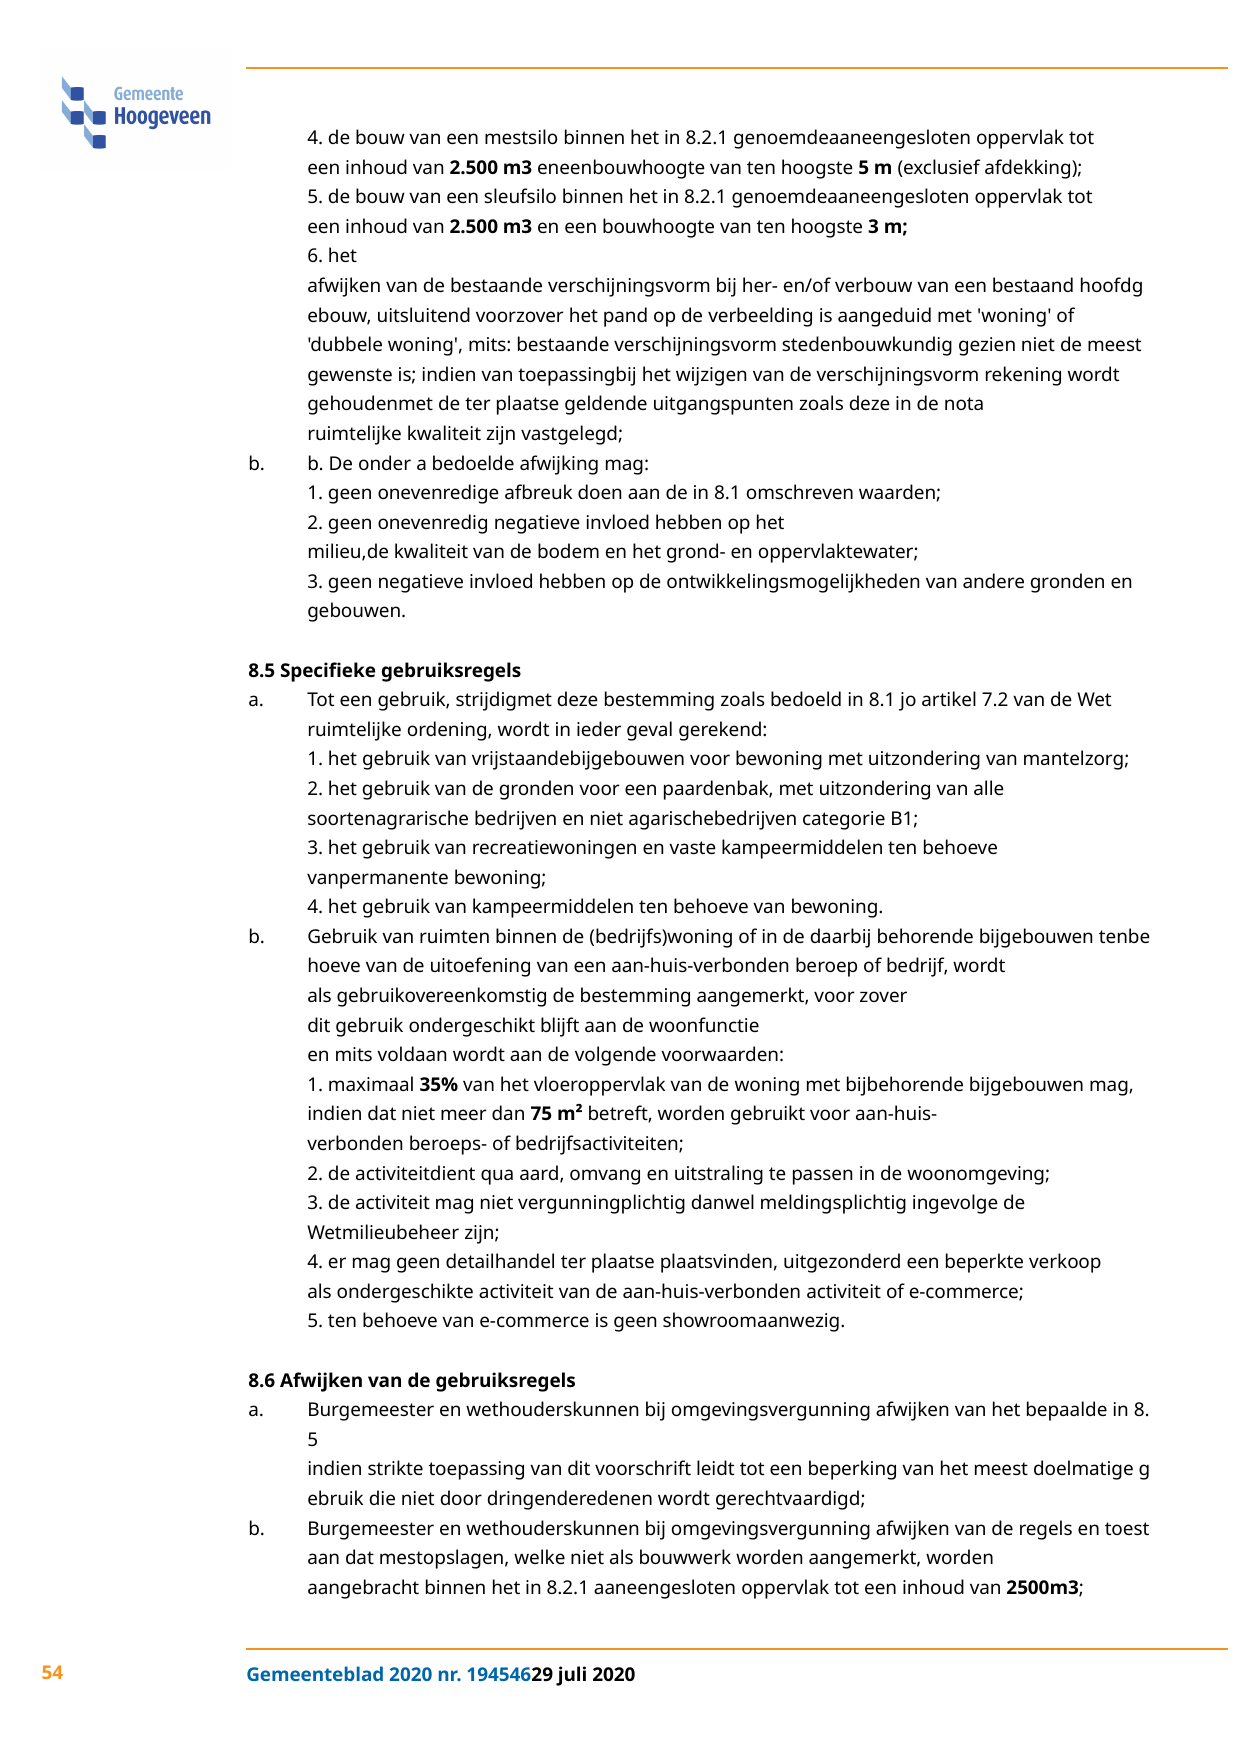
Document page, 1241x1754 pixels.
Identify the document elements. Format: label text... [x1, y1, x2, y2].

list 6. het afwijken van de bestaande verschijningsvorm bij her- en/of verbouw van een bestaand hoofdgebouw, uitsluitend voorzover het pand op de verbeelding is aangeduid met 'woning' of 'dubbele woning', mits: bestaande verschijningsvorm stedenbouwkundig gezien niet de meest gewenste is; indien van toepassingbij het wijzigen van de verschijningsvorm rekening wordt gehoudenmet de ter plaatse geldende uitgangspunten zoals deze in de nota ruimtelijke kwaliteit zijn vastgelegd; [248, 243, 1152, 446]
list 5. de bouw van een sleufsilo binnen het in 8.2.1 genoemdeaaneengesloten oppervlak tot een inhoud van 2.500 m3 en een bouwhoogte van ten hoogste 3 m; [248, 183, 1152, 239]
list 2. geen onevenredig negatieve invloed hebben op het milieu,de kwaliteit van de bodem en het grond- en oppervlaktewater; [248, 509, 1152, 564]
list 2. de activiteitdient qua aard, omvang en uitstraling te passen in de woonomgeving; [248, 1160, 1152, 1186]
list 1. het gebruik van vrijstaandebijgebouwen voor bewoning met uitzondering van mantelzorg; [248, 746, 1152, 771]
list 3. de activiteit mag niet vergunningplichtig danwel meldingsplichtig ingevolge de Wetmilieubeheer zijn; [248, 1189, 1152, 1245]
list 1. geen onevenredige afbreuk doen aan de in 8.1 omschreven waarden; [248, 479, 1152, 505]
list 5. ten behoeve van e-commerce is geen showroomaanwezig. [248, 1308, 1152, 1333]
list Burgemeester en wethouderskunnen bij omgevingsvergunning afwijken van het bepaalde in 8.5 indien strikte toepassing van dit voorschrift leidt tot een beperking van het meest doelmatige gebruik die niet door dringenderedenen wordt gerechtvaardigd; [248, 1396, 1152, 1511]
list 1. maximaal 35% van het vloeroppervlak van de woning met bijbehorende bijgebouwen mag, indien dat niet meer dan 75 m² betreft, worden gebruikt voor aan-huis-verbonden beroeps- of bedrijfsactiviteiten; [248, 1071, 1152, 1156]
list 3. het gebruik van recreatiewoningen en vaste kampeermiddelen ten behoeve vanpermanente bewoning; [248, 834, 1152, 890]
list 4. er mag geen detailhandel ter plaatse plaatsvinden, uitgezonderd een beperkte verkoop als ondergeschikte activiteit van de aan-huis-verbonden activiteit of e-commerce; [248, 1248, 1152, 1304]
text 8.6 Afwijken van de gebruiksregels [248, 1367, 1152, 1393]
list b. De onder a bedoelde afwijking mag: [248, 450, 1152, 476]
list Gebruik van ruimten binnen de (bedrijfs)woning of in de daarbij behorende bijgebouwen tenbehoeve van de uitoefening van een aan-huis-verbonden beroep of bedrijf, wordt als gebruikovereenkomstig de bestemming aangemerkt, voor zover dit gebruik ondergeschikt blijft aan de woonfunctie en mits voldaan wordt aan de volgende voorwaarden: [248, 923, 1152, 1067]
list 4. het gebruik van kampeermiddelen ten behoeve van bewoning. [248, 893, 1152, 919]
list Tot een gebruik, strijdigmet deze bestemming zoals bedoeld in 8.1 jo artikel 7.2 van de Wet ruimtelijke ordening, wordt in ieder geval gerekend: [248, 686, 1152, 742]
list 2. het gebruik van de gronden voor een paardenbak, met uitzondering van alle soortenagrarische bedrijven en niet agarischebedrijven categorie B1; [248, 775, 1152, 831]
list Burgemeester en wethouderskunnen bij omgevingsvergunning afwijken van de regels en toestaan dat mestopslagen, welke niet als bouwwerk worden aangemerkt, worden aangebracht binnen het in 8.2.1 aaneengesloten oppervlak tot een inhoud van 2500m3; [248, 1515, 1152, 1600]
text 8.5 Specifieke gebruiksregels [248, 657, 1152, 683]
picture [41, 47, 231, 172]
list 4. de bouw van een mestsilo binnen het in 8.2.1 genoemdeaaneengesloten oppervlak tot een inhoud van 2.500 m3 eneenbouwhoogte van ten hoogste 5 m (exclusief afdekking); [248, 124, 1152, 180]
list 3. geen negatieve invloed hebben op de ontwikkelingsmogelijkheden van andere gronden en gebouwen. [248, 568, 1152, 623]
